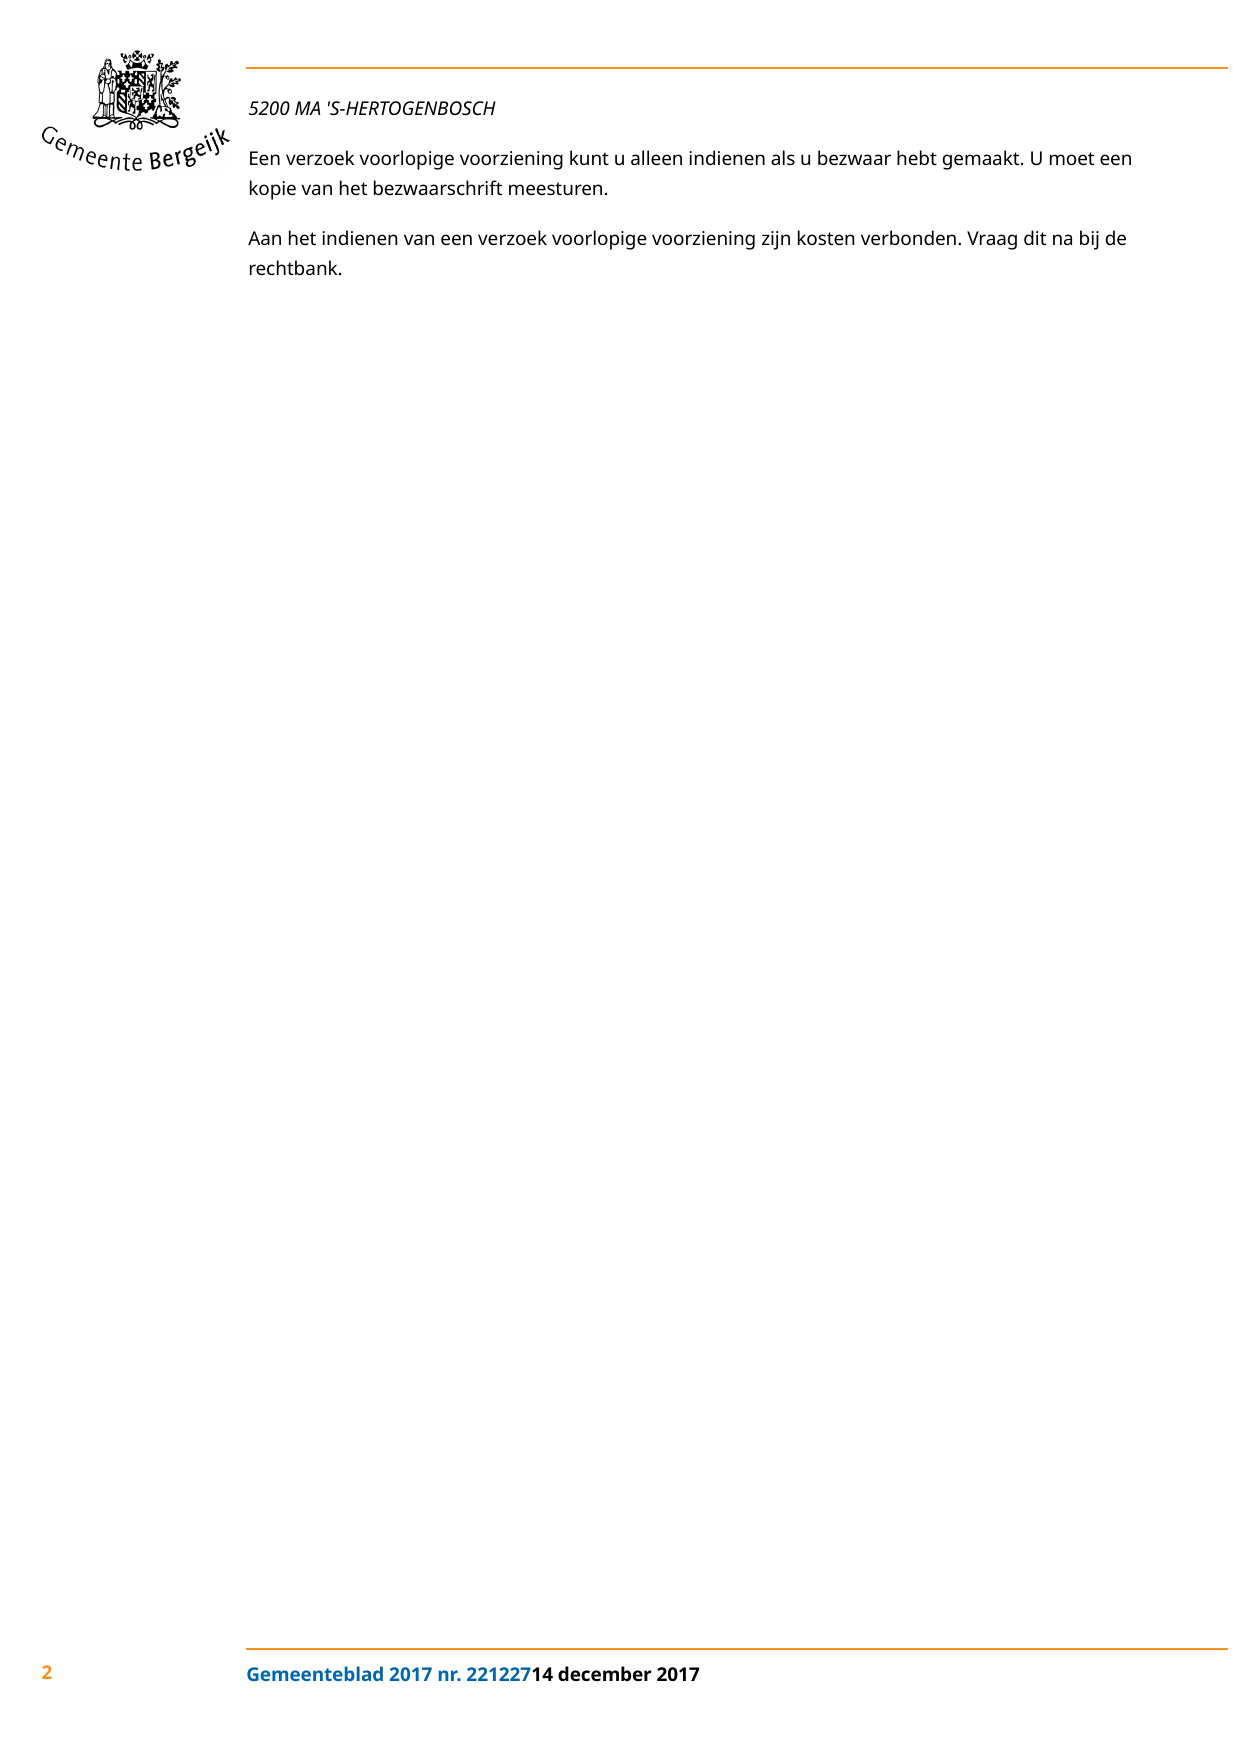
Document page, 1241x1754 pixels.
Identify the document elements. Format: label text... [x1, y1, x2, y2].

text Aan het indienen van een verzoek voorlopige voorziening zijn kosten verbonden. Vraag dit na bij de rechtbank. [248, 225, 1152, 281]
text 5200 MA 'S-HERTOGENBOSCH [248, 95, 1152, 121]
text Een verzoek voorlopige voorziening kunt u alleen indienen als u bezwaar hebt gemaakt. U moet een kopie van het bezwaarschrift meesturen. [248, 145, 1152, 201]
picture [41, 47, 231, 172]
